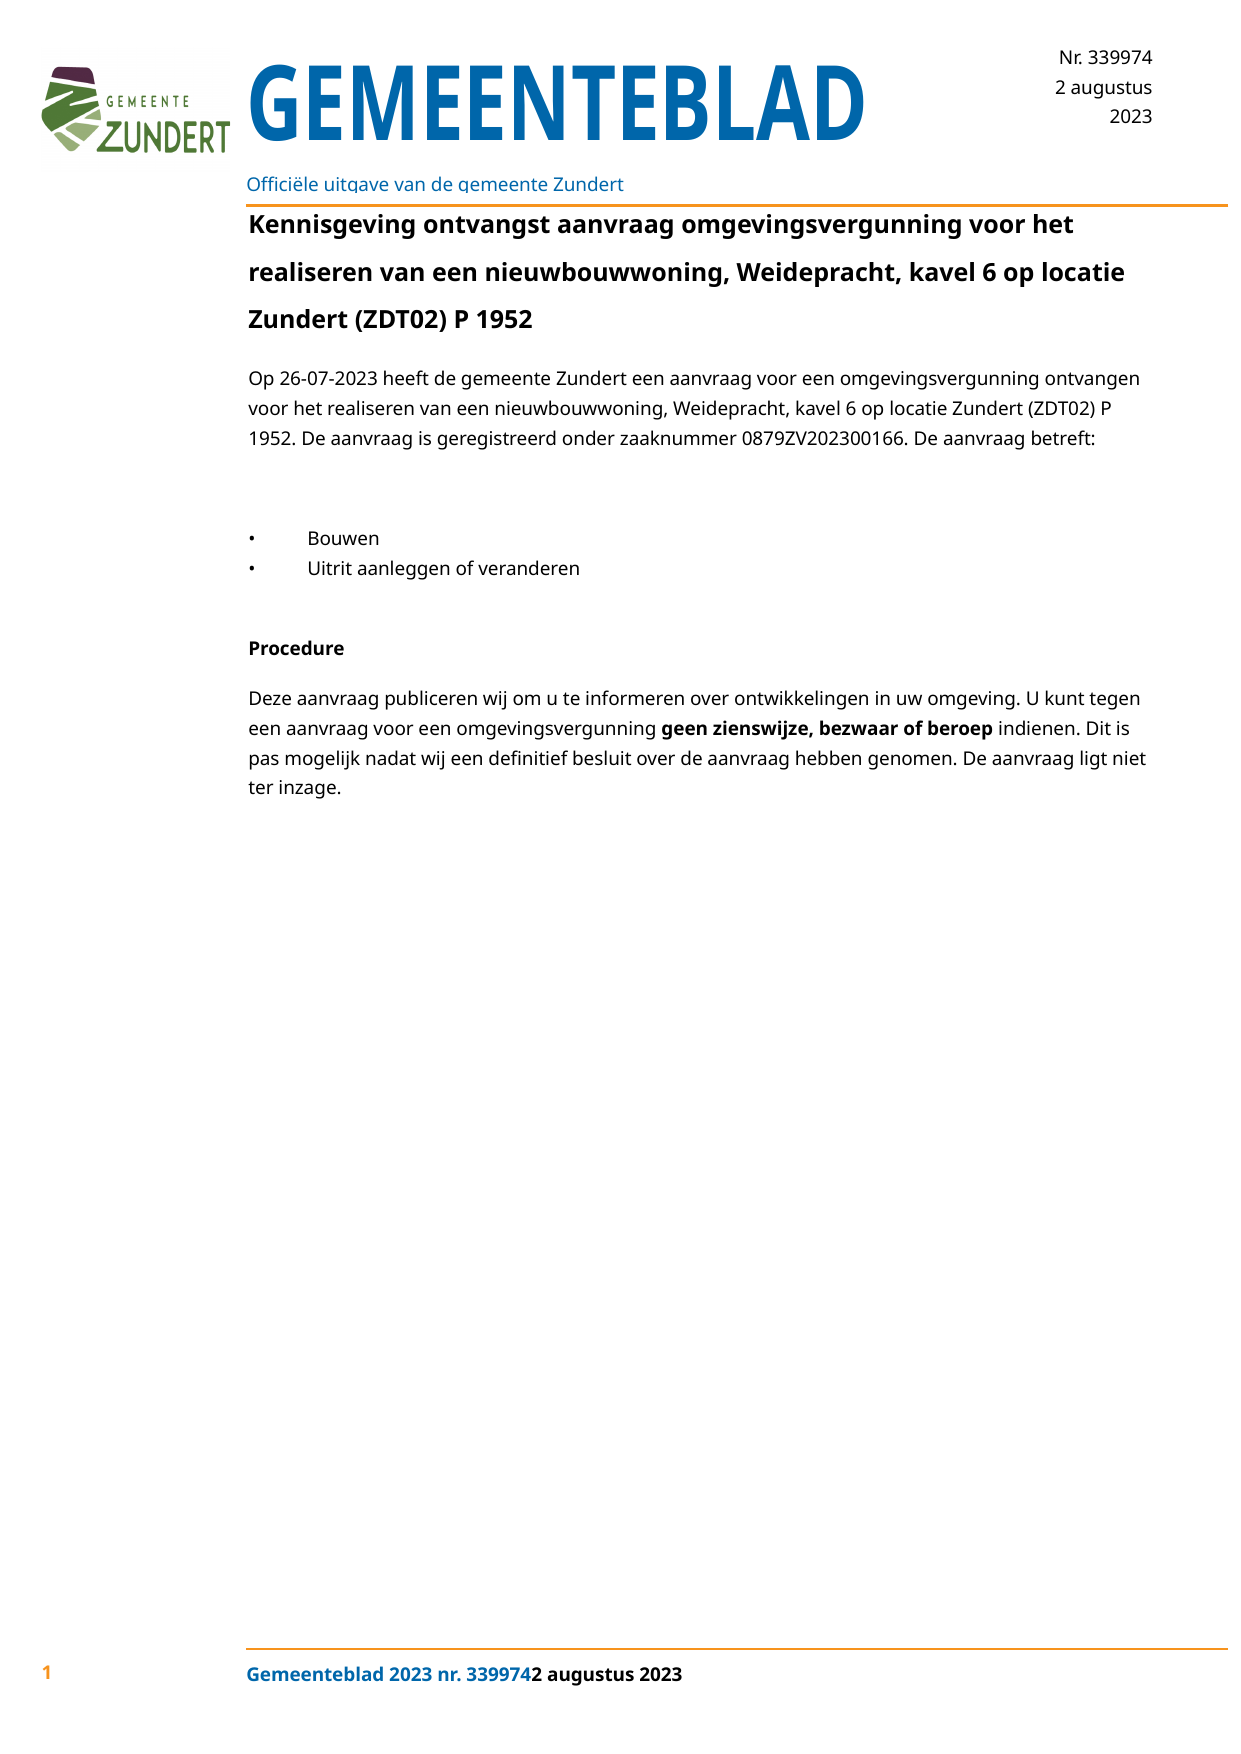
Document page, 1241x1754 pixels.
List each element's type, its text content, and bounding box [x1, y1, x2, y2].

list Bouwen [248, 526, 1152, 551]
text Deze aanvraag publiceren wij om u te informeren over ontwikkelingen in uw omgeving. U kunt tegen een aanvraag voor een omgevingsvergunning geen zienswijze, bezwaar of beroep indienen. Dit is pas mogelijk nadat wij een definitief besluit over de aanvraag hebben genomen. De aanvraag ligt niet ter inzage. [248, 686, 1152, 800]
picture [41, 47, 231, 172]
text Kennisgeving ontvangst aanvraag omgevingsvergunning voor het realiseren van een nieuwbouwwoning, Weidepracht, kavel 6 op locatie Zundert (ZDT02) P 1952 [248, 207, 1152, 336]
text Op 26-07-2023 heeft de gemeente Zundert een aanvraag voor een omgevingsvergunning ontvangen voor het realiseren van een nieuwbouwwoning, Weidepracht, kavel 6 op locatie Zundert (ZDT02) P 1952. De aanvraag is geregistreerd onder zaaknummer 0879ZV202300166. De aanvraag betreft: [248, 366, 1152, 450]
text Procedure [248, 635, 1152, 661]
list Uitrit aanleggen of veranderen [248, 555, 1152, 581]
